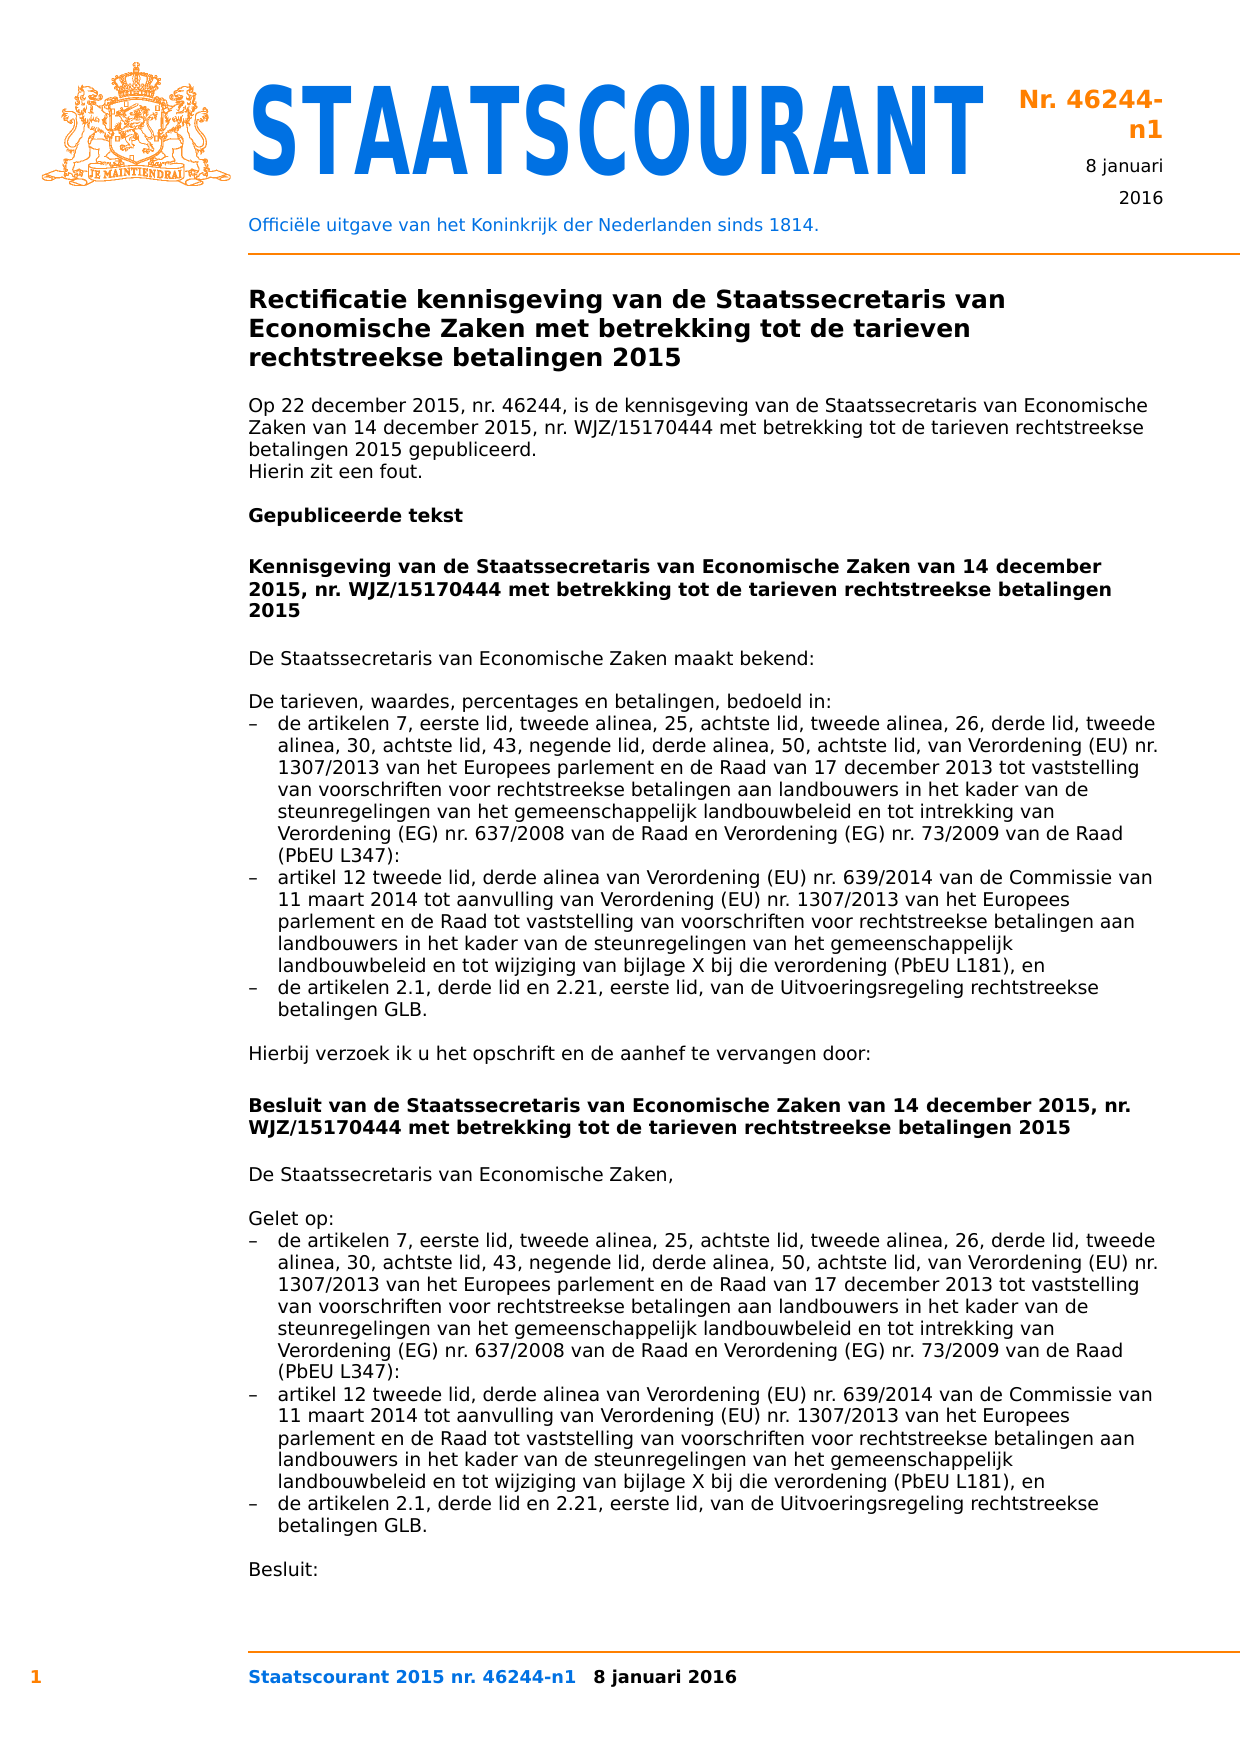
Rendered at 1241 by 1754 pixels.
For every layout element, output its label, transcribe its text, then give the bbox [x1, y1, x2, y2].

table_header [25, 62, 248, 253]
text – artikel 12 tweede lid, derde alinea van Verordening (EU) nr. 639/2014 van de Commissie van 11 maart 2014 tot aanvulling van Verordening (EU) nr. 1307/2013 van het Europees parlement en de Raad tot vaststelling van voorschriften voor rechtstreekse betalingen aan landbouwers in het kader van de steunregelingen van het gemeenschappelijk landbouwbeleid en tot wijziging van bijlage X bij die verordening (PbEU L181), en [248, 1383, 1163, 1493]
table_header Nr. 46244-n1 [998, 62, 1240, 150]
text – de artikelen 7, eerste lid, tweede alinea, 25, achtste lid, tweede alinea, 26, derde lid, tweede alinea, 30, achtste lid, 43, negende lid, derde alinea, 50, achtste lid, van Verordening (EU) nr. 1307/2013 van het Europees parlement en de Raad van 17 december 2013 tot vaststelling van voorschriften voor rechtstreekse betalingen aan landbouwers in het kader van de steunregelingen van het gemeenschappelijk landbouwbeleid en tot intrekking van Verordening (EG) nr. 637/2008 van de Raad en Verordening (EG) nr. 73/2009 van de Raad (PbEU L347): [248, 713, 1163, 867]
table_header STAATSCOURANT [248, 62, 998, 215]
text De Staatssecretaris van Economische Zaken maakt bekend: [248, 647, 1163, 669]
text De Staatssecretaris van Economische Zaken, [248, 1164, 1163, 1186]
text Gepubliceerde tekst [248, 504, 1163, 526]
text Besluit: [248, 1559, 1163, 1581]
text De tarieven, waardes, percentages en betalingen, bedoeld in: [248, 691, 1163, 713]
text Hierin zit een fout. [248, 461, 1163, 483]
text – de artikelen 2.1, derde lid en 2.21, eerste lid, van de Uitvoeringsregeling rechtstreekse betalingen GLB. [248, 977, 1163, 1021]
text Hierbij verzoek ik u het opschrift en de aanhef te vervangen door: [248, 1043, 1163, 1065]
text Gelet op: [248, 1208, 1163, 1229]
picture [41, 62, 231, 186]
subtitle Rectificatie kennisgeving van de Staatssecretaris van Economische Zaken met betrekking tot de tarieven rechtstreekse betalingen 2015 [248, 285, 1163, 373]
text – de artikelen 7, eerste lid, tweede alinea, 25, achtste lid, tweede alinea, 26, derde lid, tweede alinea, 30, achtste lid, 43, negende lid, derde alinea, 50, achtste lid, van Verordening (EU) nr. 1307/2013 van het Europees parlement en de Raad van 17 december 2013 tot vaststelling van voorschriften voor rechtstreekse betalingen aan landbouwers in het kader van de steunregelingen van het gemeenschappelijk landbouwbeleid en tot intrekking van Verordening (EG) nr. 637/2008 van de Raad en Verordening (EG) nr. 73/2009 van de Raad (PbEU L347): [248, 1229, 1163, 1383]
table_cell Officiële uitgave van het Koninkrijk der Nederlanden sinds 1814. [248, 215, 1240, 253]
text – de artikelen 2.1, derde lid en 2.21, eerste lid, van de Uitvoeringsregeling rechtstreekse betalingen GLB. [248, 1493, 1163, 1537]
subtitle Besluit van de Staatssecretaris van Economische Zaken van 14 december 2015, nr. WJZ/15170444 met betrekking tot de tarieven rechtstreekse betalingen 2015 [248, 1095, 1163, 1139]
subtitle Kennisgeving van de Staatssecretaris van Economische Zaken van 14 december 2015, nr. WJZ/15170444 met betrekking tot de tarieven rechtstreekse betalingen 2015 [248, 556, 1163, 622]
text Op 22 december 2015, nr. 46244, is de kennisgeving van de Staatssecretaris van Economische Zaken van 14 december 2015, nr. WJZ/15170444 met betrekking tot de tarieven rechtstreekse betalingen 2015 gepubliceerd. [248, 395, 1163, 461]
text – artikel 12 tweede lid, derde alinea van Verordening (EU) nr. 639/2014 van de Commissie van 11 maart 2014 tot aanvulling van Verordening (EU) nr. 1307/2013 van het Europees parlement en de Raad tot vaststelling van voorschriften voor rechtstreekse betalingen aan landbouwers in het kader van de steunregelingen van het gemeenschappelijk landbouwbeleid en tot wijziging van bijlage X bij die verordening (PbEU L181), en [248, 867, 1163, 977]
table_cell 8 januari [998, 150, 1240, 182]
table_cell 2016 [998, 183, 1240, 215]
